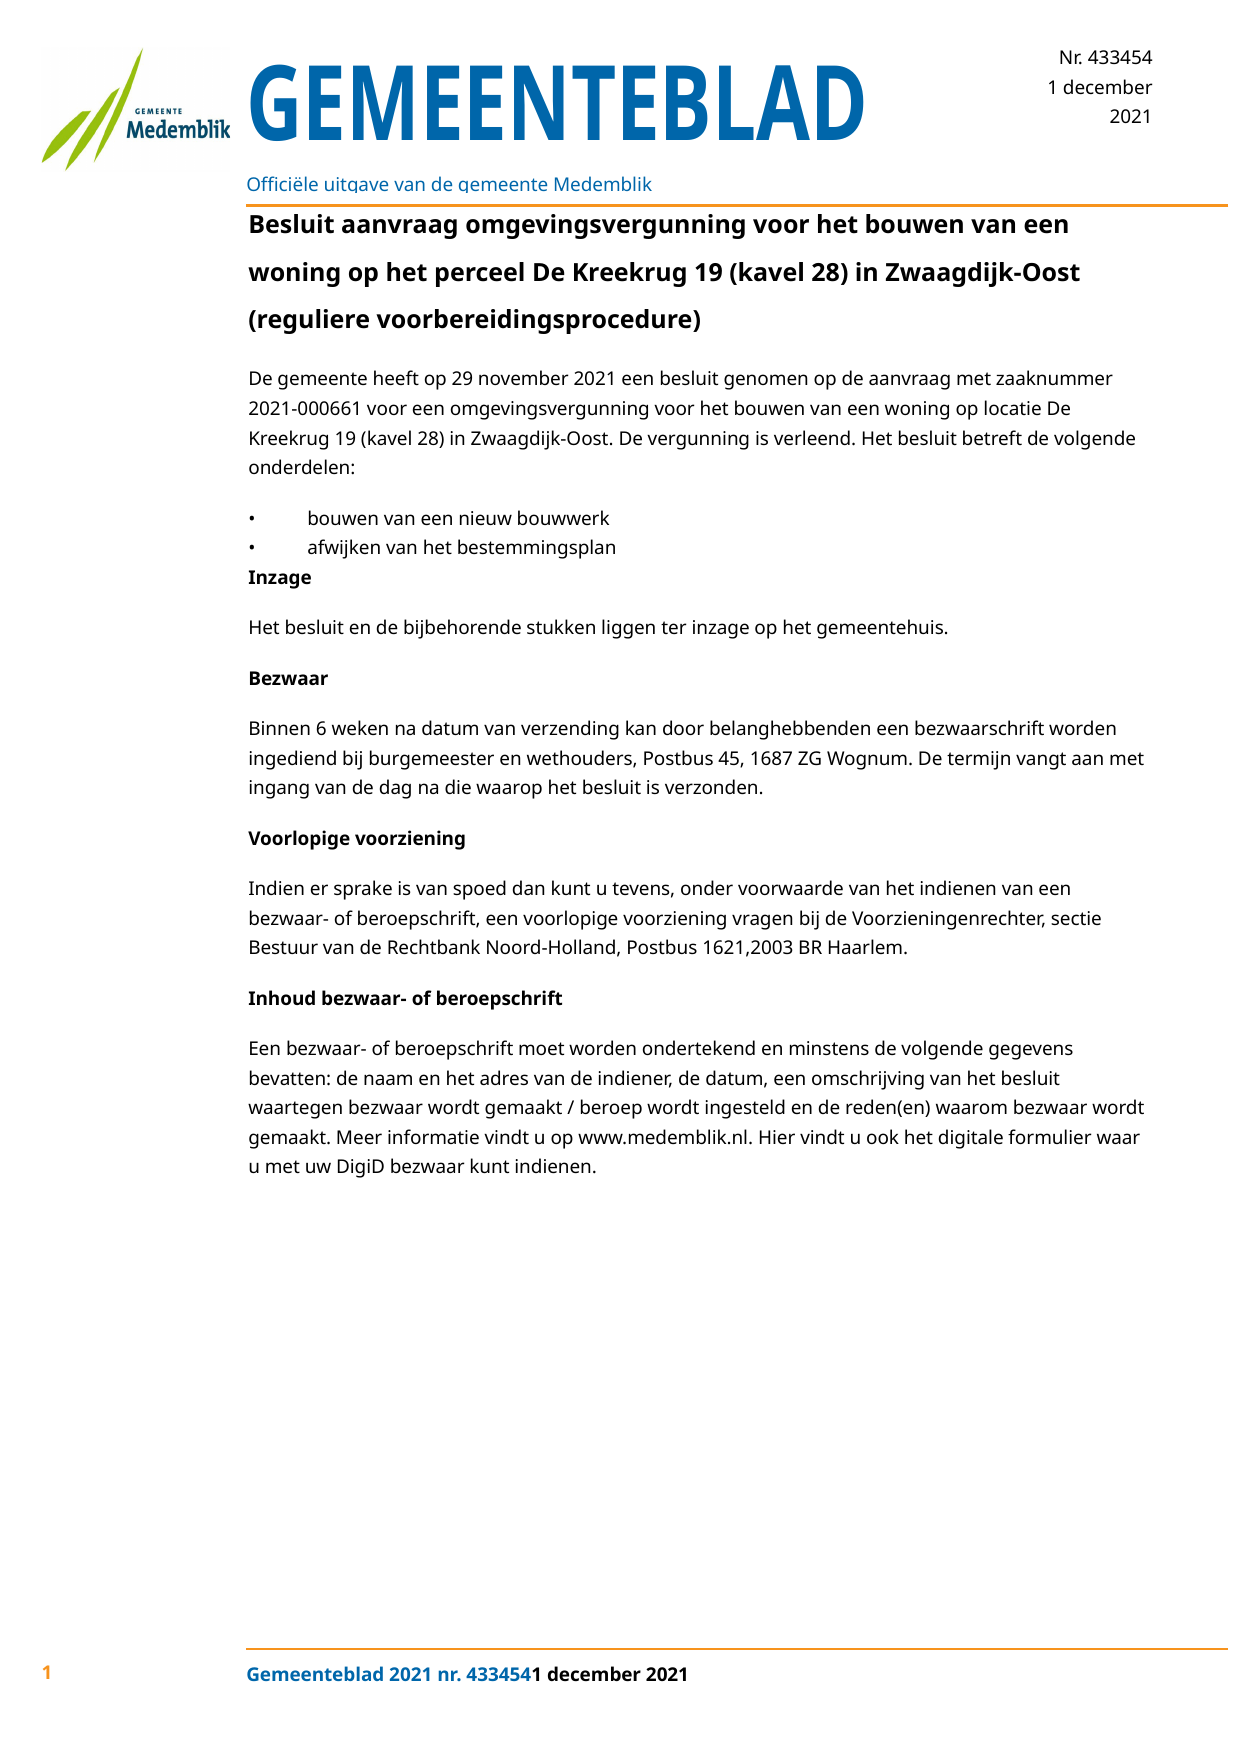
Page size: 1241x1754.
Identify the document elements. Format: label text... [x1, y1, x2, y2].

list bouwen van een nieuw bouwwerk [248, 505, 1152, 530]
picture [41, 47, 231, 172]
text Voorlopige voorziening [248, 825, 1152, 850]
text Bezwaar [248, 665, 1152, 690]
text Inhoud bezwaar- of beroepschrift [248, 985, 1152, 1010]
text Besluit aanvraag omgevingsvergunning voor het bouwen van een woning op het perceel De Kreekrug 19 (kavel 28) in Zwaagdijk-Oost (reguliere voorbereidingsprocedure) [248, 207, 1152, 336]
text Het besluit en de bijbehorende stukken liggen ter inzage op het gemeentehuis. [248, 614, 1152, 640]
list afwijken van het bestemmingsplan [248, 534, 1152, 560]
text Inzage [248, 564, 1152, 589]
text Een bezwaar- of beroepschrift moet worden ondertekend en minstens de volgende gegevens bevatten: de naam en het adres van de indiener, de datum, een omschrijving van het besluit waartegen bezwaar wordt gemaakt / beroep wordt ingesteld en de reden(en) waarom bezwaar wordt gemaakt. Meer informatie vindt u op www.medemblik.nl. Hier vindt u ook het digitale formulier waar u met uw DigiD bezwaar kunt indienen. [248, 1035, 1152, 1179]
text Indien er sprake is van spoed dan kunt u tevens, onder voorwaarde van het indienen van een bezwaar- of beroepschrift, een voorlopige voorziening vragen bij de Voorzieningenrechter, sectie Bestuur van de Rechtbank Noord-Holland, Postbus 1621,2003 BR Haarlem. [248, 875, 1152, 960]
text De gemeente heeft op 29 november 2021 een besluit genomen op de aanvraag met zaaknummer 2021-000661 voor een omgevingsvergunning voor het bouwen van een woning op locatie De Kreekrug 19 (kavel 28) in Zwaagdijk-Oost. De vergunning is verleend. Het besluit betreft de volgende onderdelen: [248, 366, 1152, 480]
text Binnen 6 weken na datum van verzending kan door belanghebbenden een bezwaarschrift worden ingediend bij burgemeester en wethouders, Postbus 45, 1687 ZG Wognum. De termijn vangt aan met ingang van de dag na die waarop het besluit is verzonden. [248, 715, 1152, 800]
